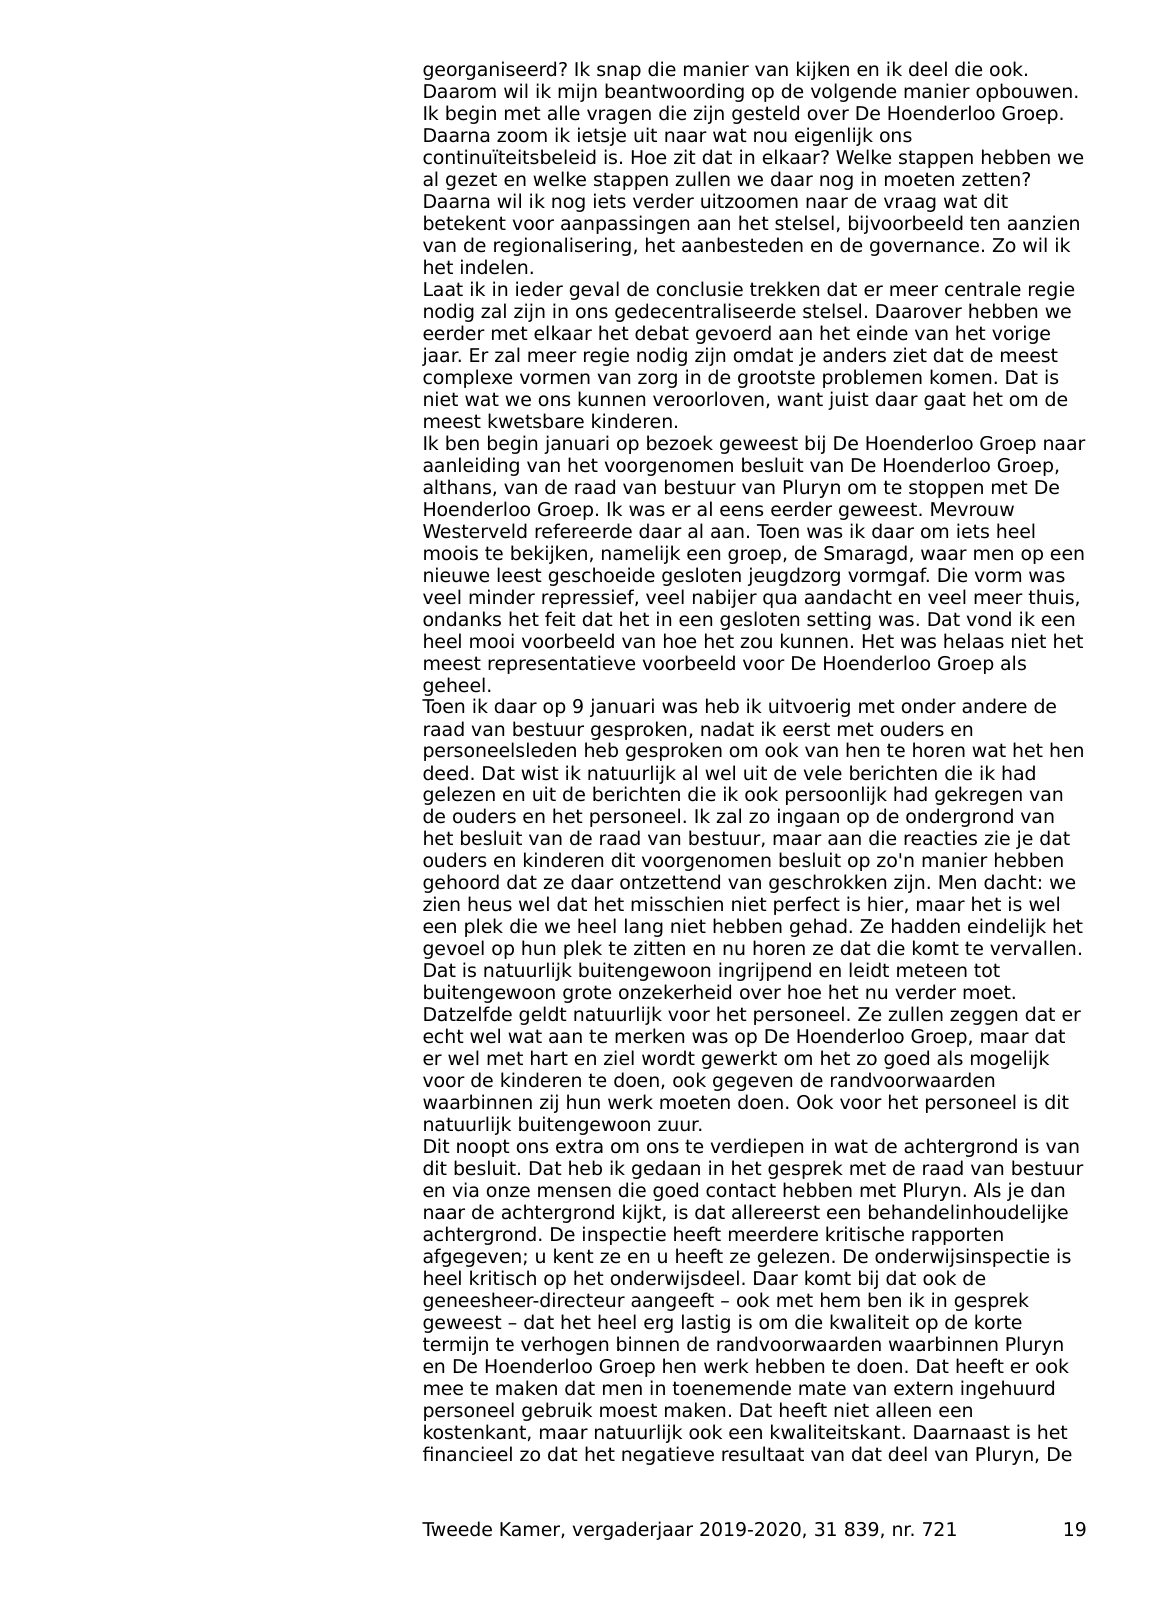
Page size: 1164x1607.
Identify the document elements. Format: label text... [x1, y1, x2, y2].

text georganiseerd? Ik snap die manier van kijken en ik deel die ook. Daarom wil ik mijn beantwoording op de volgende manier opbouwen. Ik begin met alle vragen die zijn gesteld over De Hoenderloo Groep. Daarna zoom ik ietsje uit naar wat nou eigenlijk ons continuïteitsbeleid is. Hoe zit dat in elkaar? Welke stappen hebben we al gezet en welke stappen zullen we daar nog in moeten zetten? Daarna wil ik nog iets verder uitzoomen naar de vraag wat dit betekent voor aanpassingen aan het stelsel, bijvoorbeeld ten aanzien van de regionalisering, het aanbesteden en de governance. Zo wil ik het indelen. [422, 59, 1087, 279]
text Ik ben begin januari op bezoek geweest bij De Hoenderloo Groep naar aanleiding van het voorgenomen besluit van De Hoenderloo Groep, althans, van de raad van bestuur van Pluryn om te stoppen met De Hoenderloo Groep. Ik was er al eens eerder geweest. Mevrouw Westerveld refereerde daar al aan. Toen was ik daar om iets heel moois te bekijken, namelijk een groep, de Smaragd, waar men op een nieuwe leest geschoeide gesloten jeugdzorg vormgaf. Die vorm was veel minder repressief, veel nabijer qua aandacht en veel meer thuis, ondanks het feit dat het in een gesloten setting was. Dat vond ik een heel mooi voorbeeld van hoe het zou kunnen. Het was helaas niet het meest representatieve voorbeeld voor De Hoenderloo Groep als geheel. [422, 433, 1087, 696]
text Toen ik daar op 9 januari was heb ik uitvoerig met onder andere de raad van bestuur gesproken, nadat ik eerst met ouders en personeelsleden heb gesproken om ook van hen te horen wat het hen deed. Dat wist ik natuurlijk al wel uit de vele berichten die ik had gelezen en uit de berichten die ik ook persoonlijk had gekregen van de ouders en het personeel. Ik zal zo ingaan op de ondergrond van het besluit van de raad van bestuur, maar aan die reacties zie je dat ouders en kinderen dit voorgenomen besluit op zo'n manier hebben gehoord dat ze daar ontzettend van geschrokken zijn. Men dacht: we zien heus wel dat het misschien niet perfect is hier, maar het is wel een plek die we heel lang niet hebben gehad. Ze hadden eindelijk het gevoel op hun plek te zitten en nu horen ze dat die komt te vervallen. Dat is natuurlijk buitengewoon ingrijpend en leidt meteen tot buitengewoon grote onzekerheid over hoe het nu verder moet. Datzelfde geldt natuurlijk voor het personeel. Ze zullen zeggen dat er echt wel wat aan te merken was op De Hoenderloo Groep, maar dat er wel met hart en ziel wordt gewerkt om het zo goed als mogelijk voor de kinderen te doen, ook gegeven de randvoorwaarden waarbinnen zij hun werk moeten doen. Ook voor het personeel is dit natuurlijk buitengewoon zuur. [422, 696, 1087, 1136]
text Laat ik in ieder geval de conclusie trekken dat er meer centrale regie nodig zal zijn in ons gedecentraliseerde stelsel. Daarover hebben we eerder met elkaar het debat gevoerd aan het einde van het vorige jaar. Er zal meer regie nodig zijn omdat je anders ziet dat de meest complexe vormen van zorg in de grootste problemen komen. Dat is niet wat we ons kunnen veroorloven, want juist daar gaat het om de meest kwetsbare kinderen. [422, 279, 1087, 433]
text Dit noopt ons extra om ons te verdiepen in wat de achtergrond is van dit besluit. Dat heb ik gedaan in het gesprek met de raad van bestuur en via onze mensen die goed contact hebben met Pluryn. Als je dan naar de achtergrond kijkt, is dat allereerst een behandelinhoudelijke achtergrond. De inspectie heeft meerdere kritische rapporten afgegeven; u kent ze en u heeft ze gelezen. De onderwijsinspectie is heel kritisch op het onderwijsdeel. Daar komt bij dat ook de geneesheer-directeur aangeeft – ook met hem ben ik in gesprek geweest – dat het heel erg lastig is om die kwaliteit op de korte termijn te verhogen binnen de randvoorwaarden waarbinnen Pluryn en De Hoenderloo Groep hen werk hebben te doen. Dat heeft er ook mee te maken dat men in toenemende mate van extern ingehuurd personeel gebruik moest maken. Dat heeft niet alleen een kostenkant, maar natuurlijk ook een kwaliteitskant. Daarnaast is het financieel zo dat het negatieve resultaat van dat deel van Pluryn, De [422, 1136, 1087, 1466]
